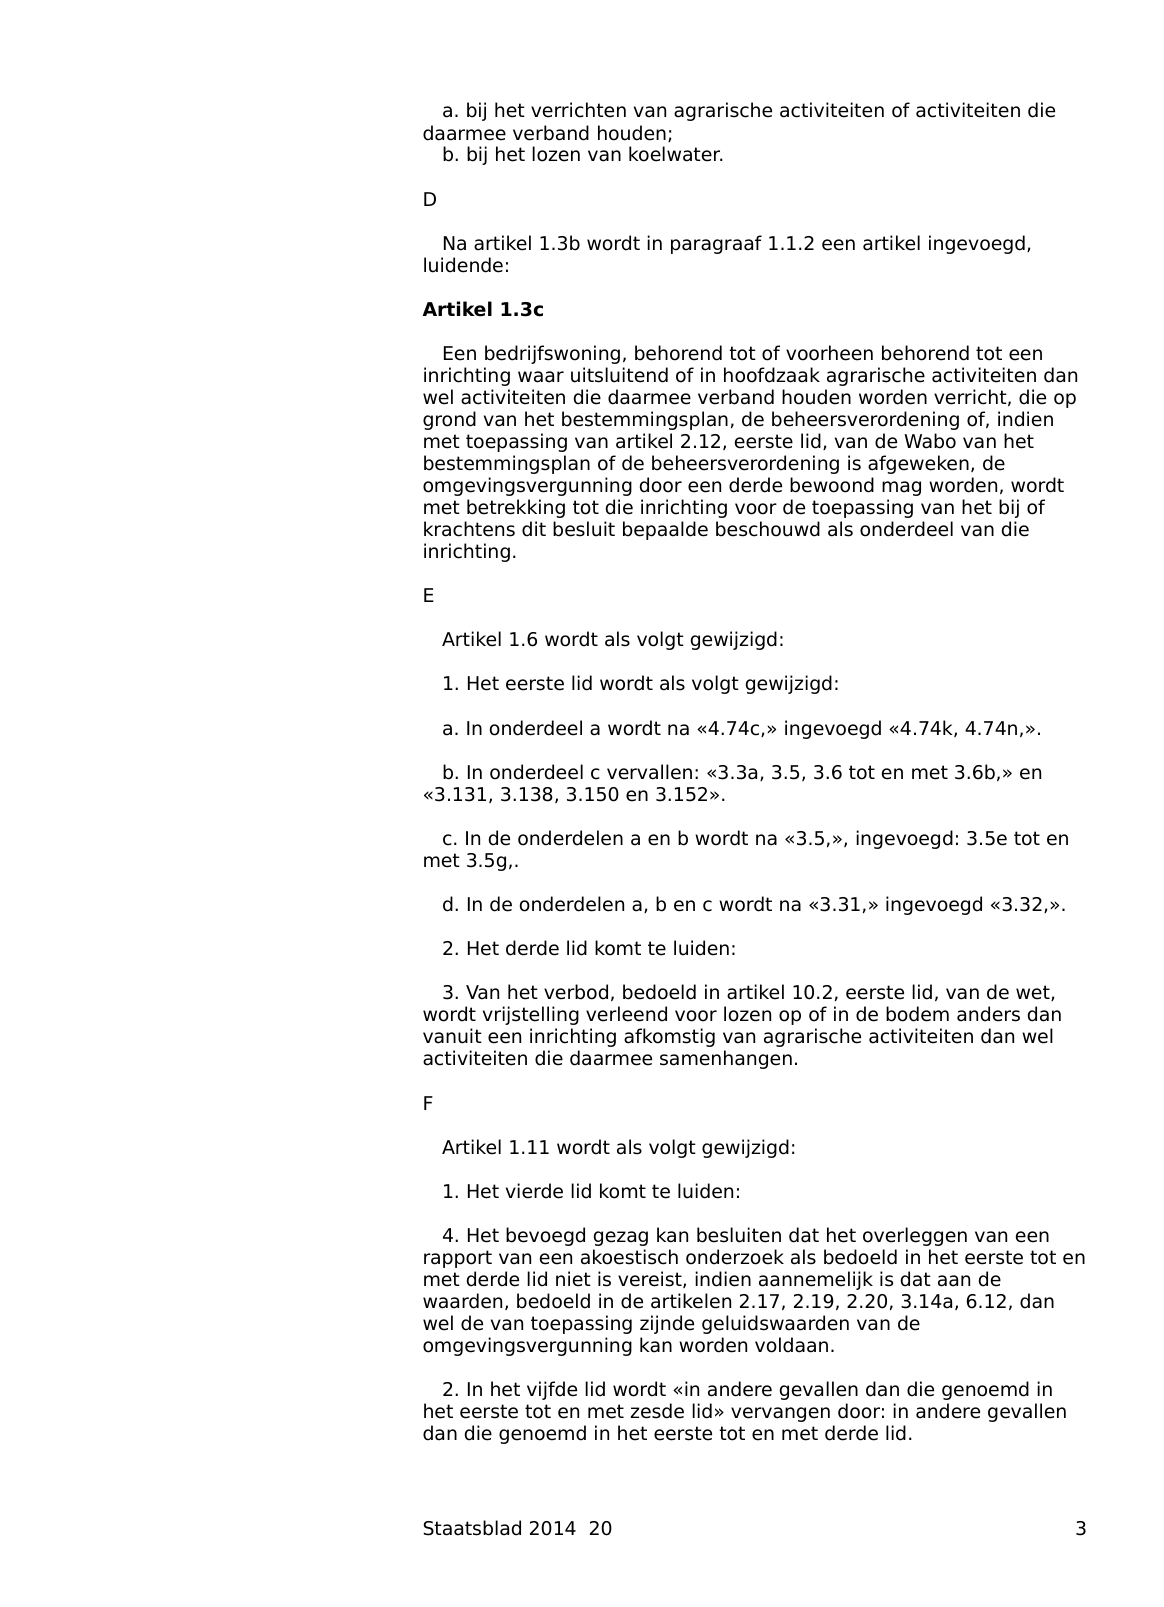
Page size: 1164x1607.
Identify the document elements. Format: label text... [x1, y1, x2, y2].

text 4. Het bevoegd gezag kan besluiten dat het overleggen van een rapport van een akoestisch onderzoek als bedoeld in het eerste tot en met derde lid niet is vereist, indien aannemelijk is dat aan de waarden, bedoeld in de artikelen 2.17, 2.19, 2.20, 3.14a, 6.12, dan wel de van toepassing zijnde geluidswaarden van de omgevingsvergunning kan worden voldaan. [422, 1225, 1087, 1357]
text 2. Het derde lid komt te luiden: [422, 938, 1087, 960]
text F [422, 1092, 1087, 1114]
text 1. Het vierde lid komt te luiden: [422, 1181, 1087, 1203]
text 2. In het vijfde lid wordt «in andere gevallen dan die genoemd in het eerste tot en met zesde lid» vervangen door: in andere gevallen dan die genoemd in het eerste tot en met derde lid. [422, 1379, 1087, 1445]
text a. In onderdeel a wordt na «4.74c,» ingevoegd «4.74k, 4.74n,». [422, 717, 1087, 739]
text d. In de onderdelen a, b en c wordt na «3.31,» ingevoegd «3.32,». [422, 894, 1087, 916]
text Artikel 1.6 wordt als volgt gewijzigd: [422, 629, 1087, 651]
text 3. Van het verbod, bedoeld in artikel 10.2, eerste lid, van de wet, wordt vrijstelling verleend voor lozen op of in de bodem anders dan vanuit een inrichting afkomstig van agrarische activiteiten dan wel activiteiten die daarmee samenhangen. [422, 982, 1087, 1070]
text a. bij het verrichten van agrarische activiteiten of activiteiten die daarmee verband houden; [422, 100, 1087, 144]
text c. In de onderdelen a en b wordt na «3.5,», ingevoegd: 3.5e tot en met 3.5g,. [422, 828, 1087, 872]
text Na artikel 1.3b wordt in paragraaf 1.1.2 een artikel ingevoegd, luidende: [422, 233, 1087, 277]
text Artikel 1.11 wordt als volgt gewijzigd: [422, 1137, 1087, 1158]
text b. bij het lozen van koelwater. [422, 144, 1087, 166]
text 1. Het eerste lid wordt als volgt gewijzigd: [422, 673, 1087, 695]
text Een bedrijfswoning, behorend tot of voorheen behorend tot een inrichting waar uitsluitend of in hoofdzaak agrarische activiteiten dan wel activiteiten die daarmee verband houden worden verricht, die op grond van het bestemmingsplan, de beheersverordening of, indien met toepassing van artikel 2.12, eerste lid, van de Wabo van het bestemmingsplan of de beheersverordening is afgeweken, de omgevingsvergunning door een derde bewoond mag worden, wordt met betrekking tot die inrichting voor de toepassing van het bij of krachtens dit besluit bepaalde beschouwd als onderdeel van die inrichting. [422, 343, 1087, 563]
subtitle Artikel 1.3c [422, 299, 1087, 321]
text D [422, 188, 1087, 211]
text b. In onderdeel c vervallen: «3.3a, 3.5, 3.6 tot en met 3.6b,» en «3.131, 3.138, 3.150 en 3.152». [422, 762, 1087, 806]
text E [422, 585, 1087, 607]
